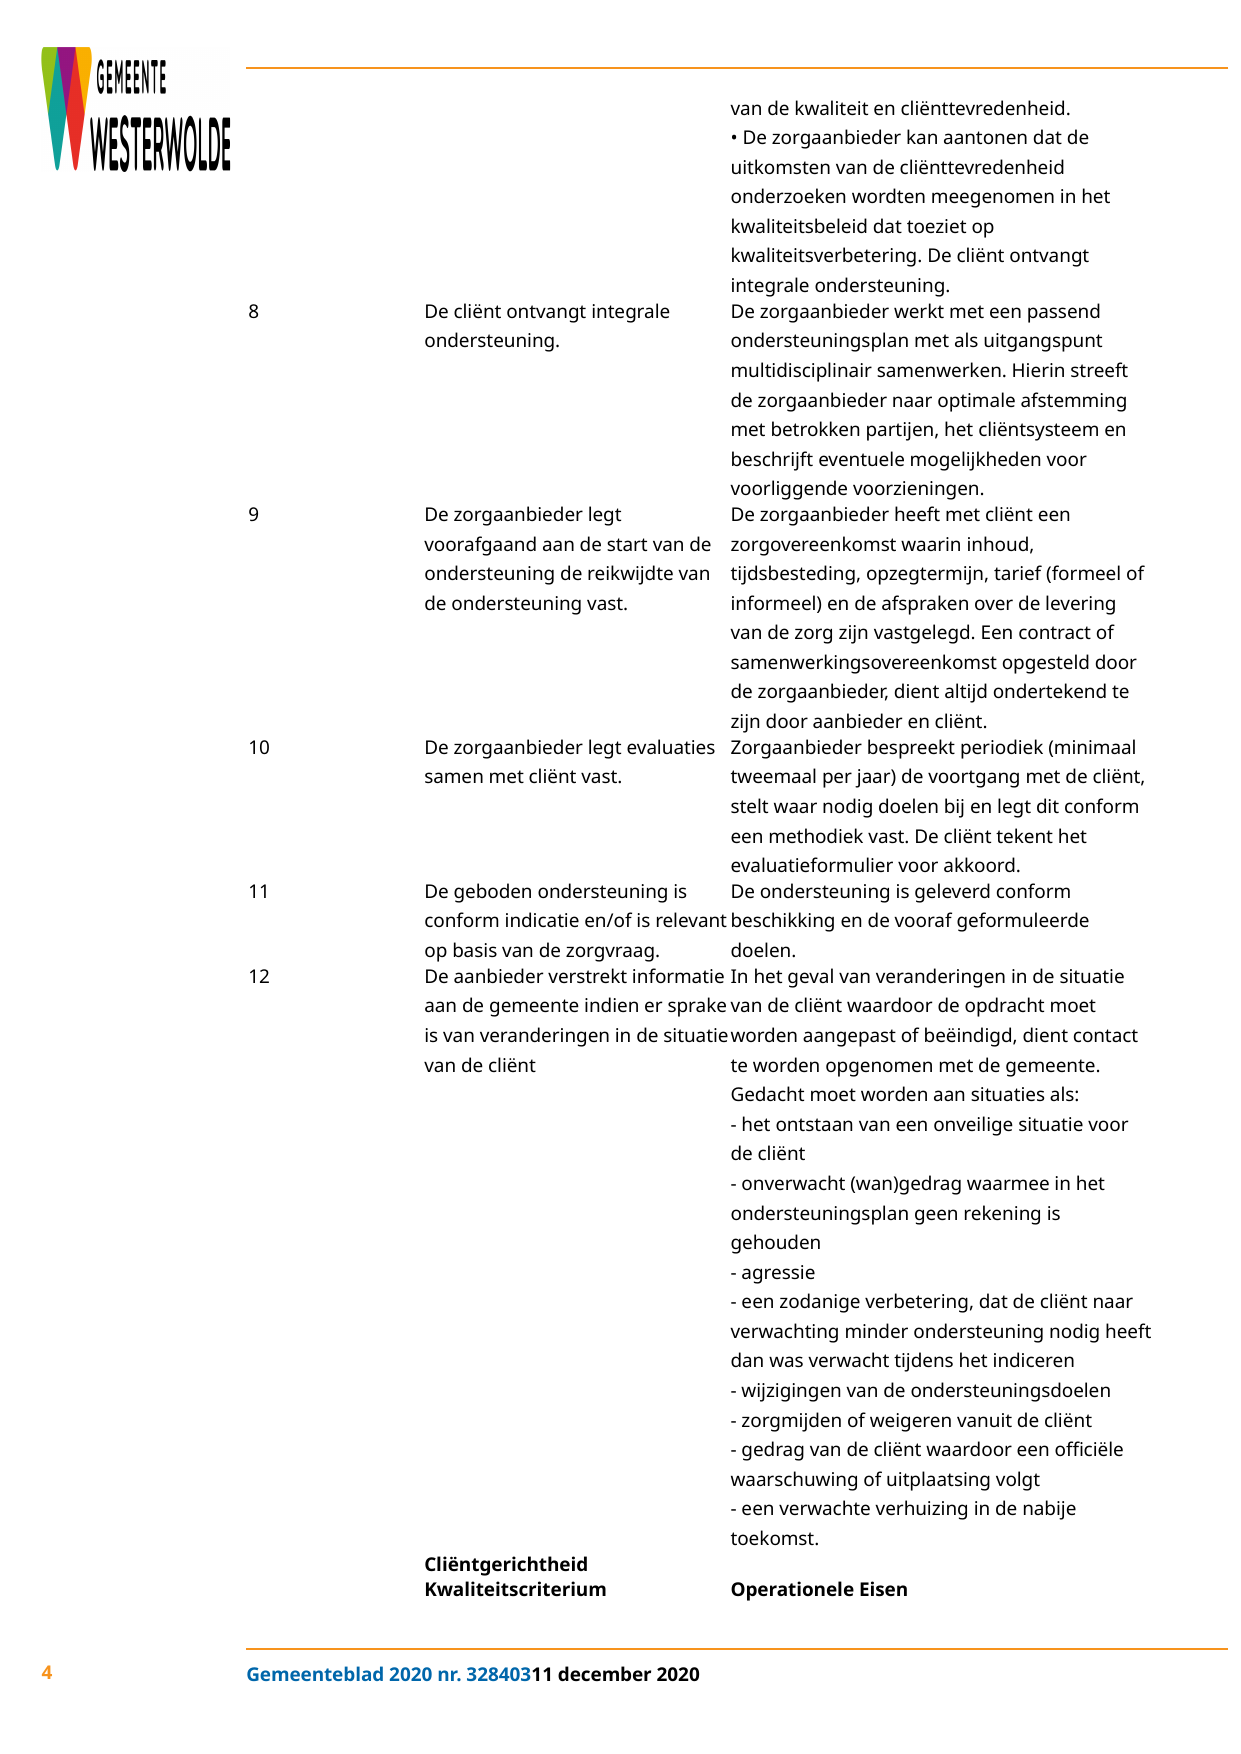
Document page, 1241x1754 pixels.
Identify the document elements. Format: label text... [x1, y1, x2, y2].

table_cell Zorgaanbieder bespreekt periodiek (minimaal tweemaal per jaar) de voortgang met de cliënt, stelt waar nodig doelen bij en legt dit conform een methodiek vast. De cliënt tekent het evaluatieformulier voor akkoord. [730, 734, 1152, 878]
table_cell 12 [248, 963, 424, 1551]
table_cell 10 [248, 734, 424, 878]
table_cell Operationele Eisen [730, 1577, 1152, 1602]
table_cell De ondersteuning is geleverd conform beschikking en de vooraf geformuleerde doelen. [730, 878, 1152, 963]
table_cell [248, 1551, 424, 1577]
table_cell De zorgaanbieder werkt met een passend ondersteuningsplan met als uitgangspunt multidisciplinair samenwerken. Hierin streeft de zorgaanbieder naar optimale afstemming met betrokken partijen, het cliëntsysteem en beschrijft eventuele mogelijkheden voor voorliggende voorzieningen. [730, 298, 1152, 501]
table_cell [424, 95, 730, 298]
table_cell [248, 1577, 424, 1602]
table_cell De zorgaanbieder legt evaluaties samen met cliënt vast. [424, 734, 730, 878]
table_cell De geboden ondersteuning is conform indicatie en/of is relevant op basis van de zorgvraag. [424, 878, 730, 963]
table_cell 9 [248, 501, 424, 734]
table_cell In het geval van veranderingen in de situatie van de cliënt waardoor de opdracht moet worden aangepast of beëindigd, dient contact te worden opgenomen met de gemeente. Gedacht moet worden aan situaties als: - het ontstaan van een onveilige situatie voor de cliënt - onverwacht (wan)gedrag waarmee in het ondersteuningsplan geen rekening is gehouden - agressie - een zodanige verbetering, dat de cliënt naar verwachting minder ondersteuning nodig heeft dan was verwacht tijdens het indiceren - wijzigingen van de ondersteuningsdoelen - zorgmijden of weigeren vanuit de cliënt - gedrag van de cliënt waardoor een officiële waarschuwing of uitplaatsing volgt - een verwachte verhuizing in de nabije toekomst. [730, 963, 1152, 1551]
table_cell De aanbieder verstrekt informatie aan de gemeente indien er sprake is van veranderingen in de situatie van de cliënt [424, 963, 730, 1551]
table_cell Cliëntgerichtheid [424, 1551, 1152, 1577]
table_cell De cliënt ontvangt integrale ondersteuning. [424, 298, 730, 501]
table_cell 8 [248, 298, 424, 501]
table_cell Kwaliteitscriterium [424, 1577, 730, 1602]
table_cell 11 [248, 878, 424, 963]
table_cell [248, 95, 424, 298]
picture [41, 47, 231, 172]
table_cell De zorgaanbieder legt voorafgaand aan de start van de ondersteuning de reikwijdte van de ondersteuning vast. [424, 501, 730, 734]
table_cell De zorgaanbieder heeft met cliënt een zorgovereenkomst waarin inhoud, tijdsbesteding, opzegtermijn, tarief (formeel of informeel) en de afspraken over de levering van de zorg zijn vastgelegd. Een contract of samenwerkingsovereenkomst opgesteld door de zorgaanbieder, dient altijd ondertekend te zijn door aanbieder en cliënt. [730, 501, 1152, 734]
table_cell van de kwaliteit en cliënttevredenheid. • De zorgaanbieder kan aantonen dat de uitkomsten van de cliënttevredenheid onderzoeken wordten meegenomen in het kwaliteitsbeleid dat toeziet op kwaliteitsverbetering. De cliënt ontvangt integrale ondersteuning. [730, 95, 1152, 298]
